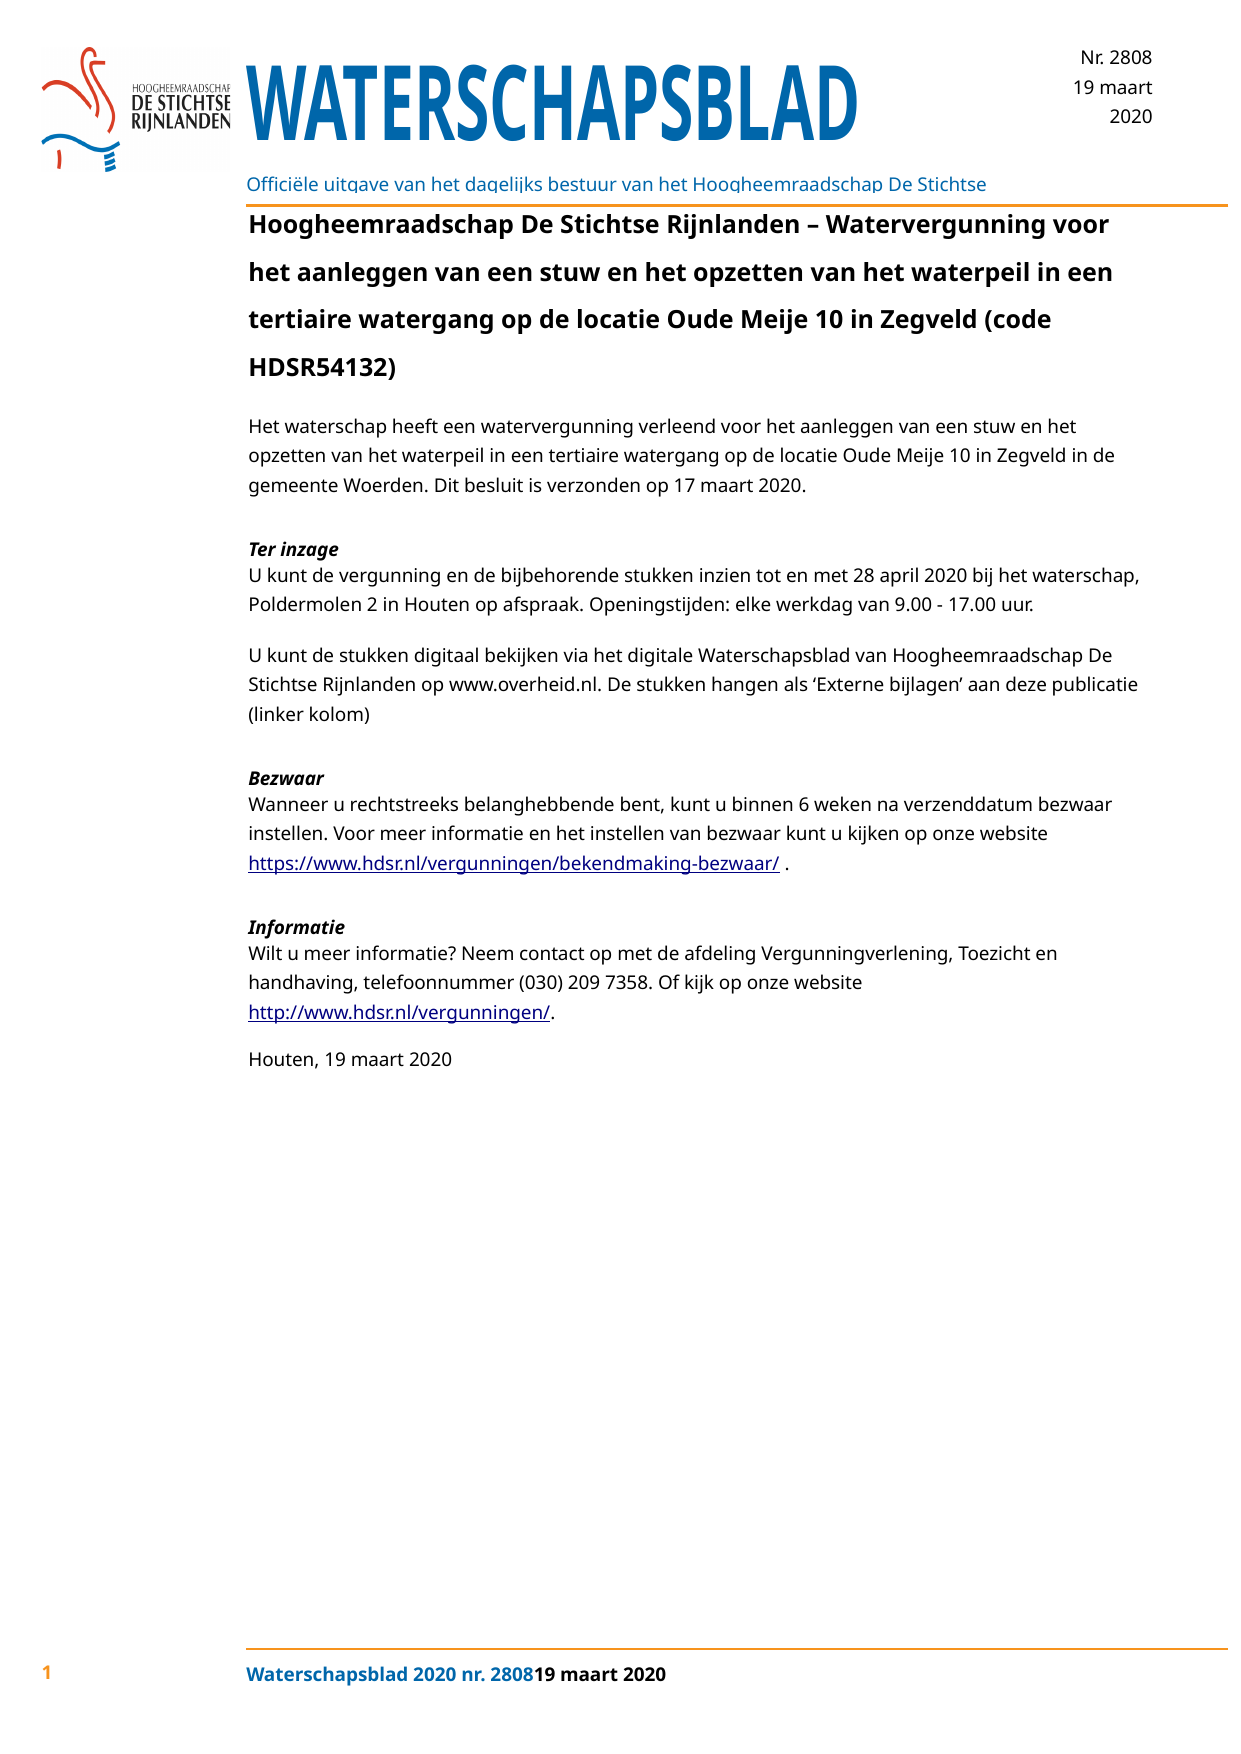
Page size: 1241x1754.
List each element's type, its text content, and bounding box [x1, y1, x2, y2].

text Het waterschap heeft een watervergunning verleend voor het aanleggen van een stuw en het opzetten van het waterpeil in een tertiaire watergang op de locatie Oude Meije 10 in Zegveld in de gemeente Woerden. Dit besluit is verzonden op 17 maart 2020. [248, 413, 1152, 498]
text Hoogheemraadschap De Stichtse Rijnlanden – Watervergunning voor het aanleggen van een stuw en het opzetten van het waterpeil in een tertiaire watergang op de locatie Oude Meije 10 in Zegveld (code HDSR54132) [248, 207, 1152, 384]
picture [41, 47, 231, 172]
text Wilt u meer informatie? Neem contact op met de afdeling Vergunningverlening, Toezicht en handhaving, telefoonnummer (030) 209 7358. Of kijk op onze website http://www.hdsr.nl/vergunningen/. [248, 940, 1152, 1024]
text U kunt de vergunning en de bijbehorende stukken inzien tot en met 28 april 2020 bij het waterschap, Poldermolen 2 in Houten op afspraak. Openingstijden: elke werkdag van 9.00 - 17.00 uur. [248, 562, 1152, 617]
text Informatie [248, 914, 1152, 940]
text Ter inzage [248, 536, 1152, 562]
text U kunt de stukken digitaal bekijken via het digitale Waterschapsblad van Hoogheemraadschap De Stichtse Rijnlanden op www.overheid.nl. De stukken hangen als ‘Externe bijlagen’ aan deze publicatie (linker kolom) [248, 642, 1152, 727]
text Houten, 19 maart 2020 [248, 1047, 1152, 1072]
text Wanneer u rechtstreeks belanghebbende bent, kunt u binnen 6 weken na verzenddatum bezwaar instellen. Voor meer informatie en het instellen van bezwaar kunt u kijken op onze website https://www.hdsr.nl/vergunningen/bekendmaking-bezwaar/ . [248, 791, 1152, 876]
text Bezwaar [248, 765, 1152, 791]
